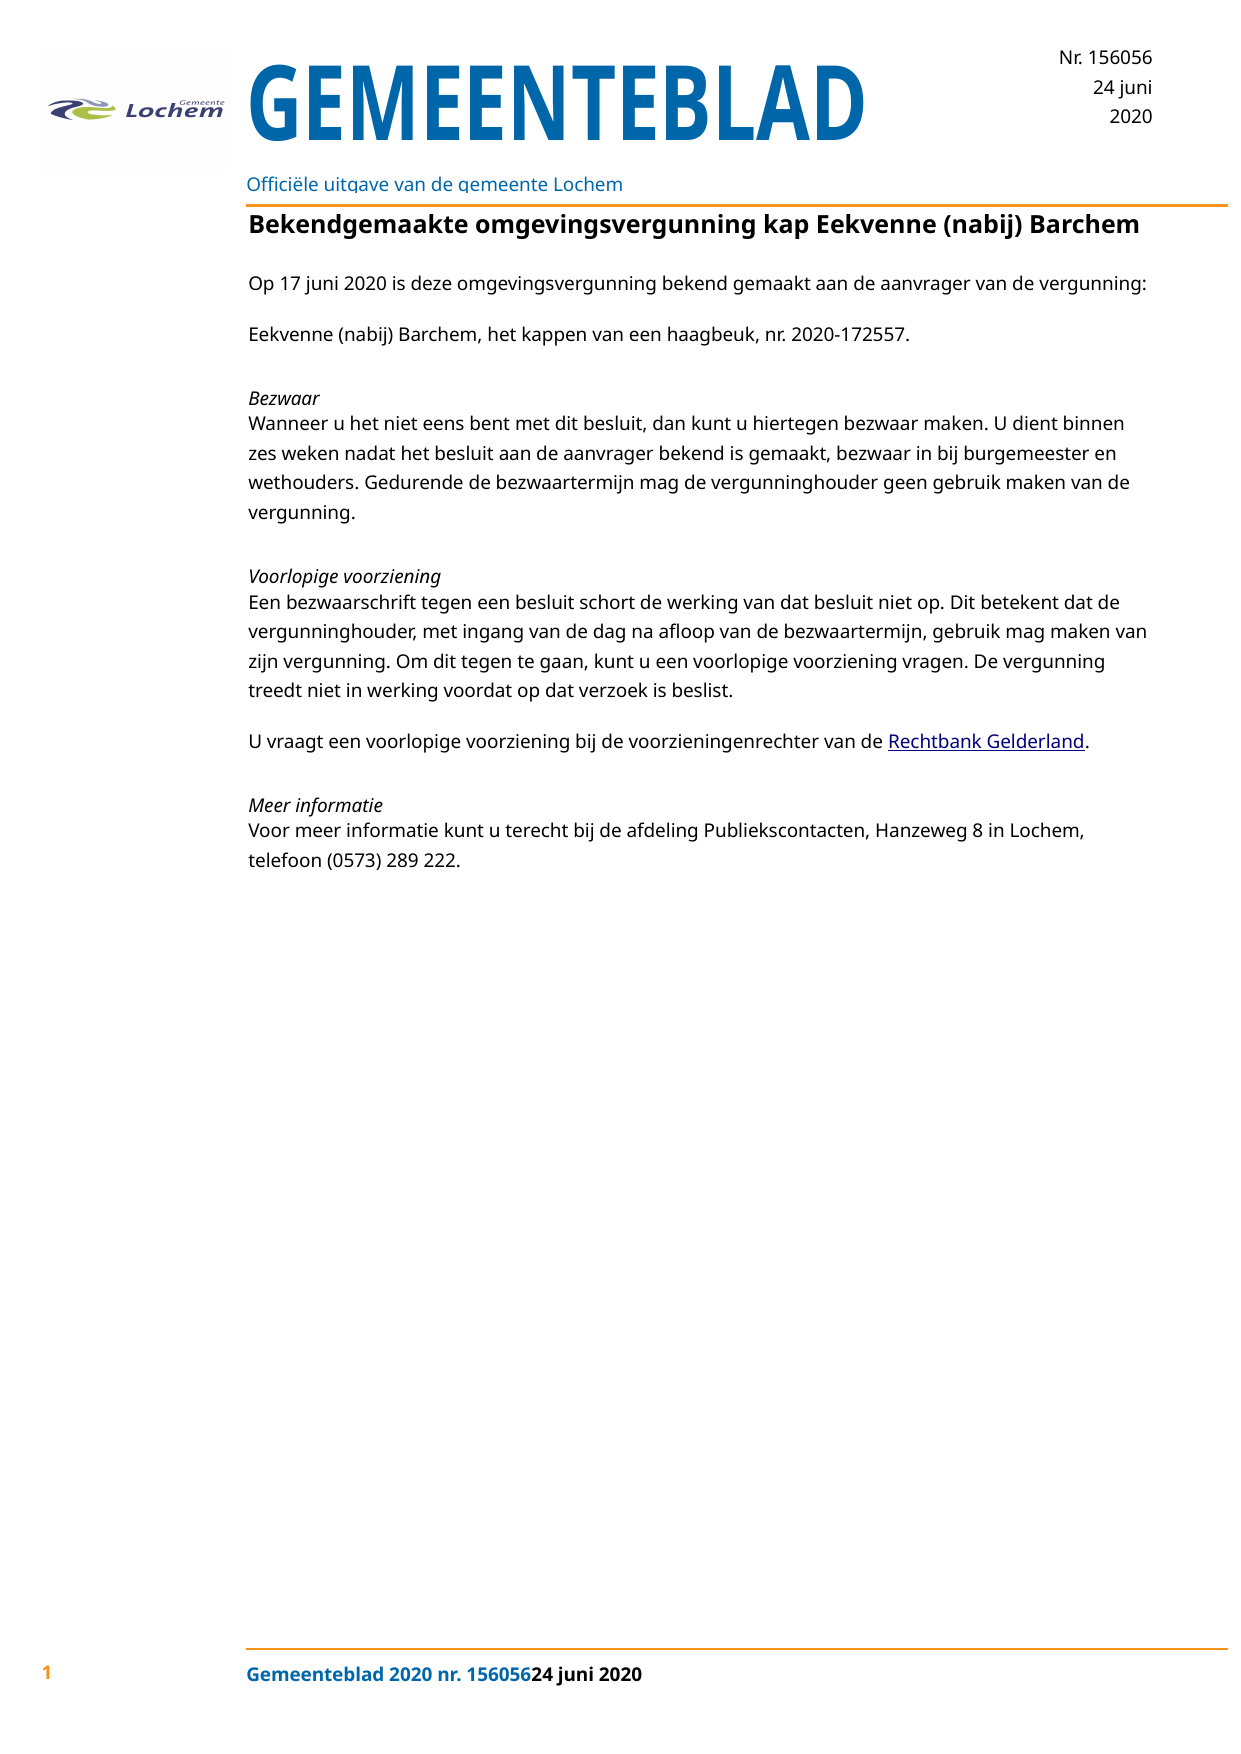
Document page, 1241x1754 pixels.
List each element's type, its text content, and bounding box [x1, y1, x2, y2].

picture [41, 47, 231, 172]
text Bezwaar [248, 385, 1152, 410]
text Meer informatie [248, 792, 1152, 818]
text Op 17 juni 2020 is deze omgevingsvergunning bekend gemaakt aan de aanvrager van de vergunning: [248, 270, 1152, 296]
text Bekendgemaakte omgevingsvergunning kap Eekvenne (nabij) Barchem [248, 207, 1152, 241]
text U vraagt een voorlopige voorziening bij de voorzieningenrechter van de Rechtbank Gelderland. [248, 728, 1152, 754]
text Een bezwaarschrift tegen een besluit schort de werking van dat besluit niet op. Dit betekent dat de vergunninghouder, met ingang van de dag na afloop van de bezwaartermijn, gebruik mag maken van zijn vergunning. Om dit tegen te gaan, kunt u een voorlopige voorziening vragen. De vergunning treedt niet in werking voordat op dat verzoek is beslist. [248, 589, 1152, 703]
text Wanneer u het niet eens bent met dit besluit, dan kunt u hiertegen bezwaar maken. U dient binnen zes weken nadat het besluit aan de aanvrager bekend is gemaakt, bezwaar in bij burgemeester en wethouders. Gedurende de bezwaartermijn mag de vergunninghouder geen gebruik maken van de vergunning. [248, 410, 1152, 525]
text Eekvenne (nabij) Barchem, het kappen van een haagbeuk, nr. 2020-172557. [248, 321, 1152, 346]
text Voorlopige voorziening [248, 563, 1152, 589]
text Voor meer informatie kunt u terecht bij de afdeling Publiekscontacten, Hanzeweg 8 in Lochem, telefoon (0573) 289 222. [248, 818, 1152, 873]
